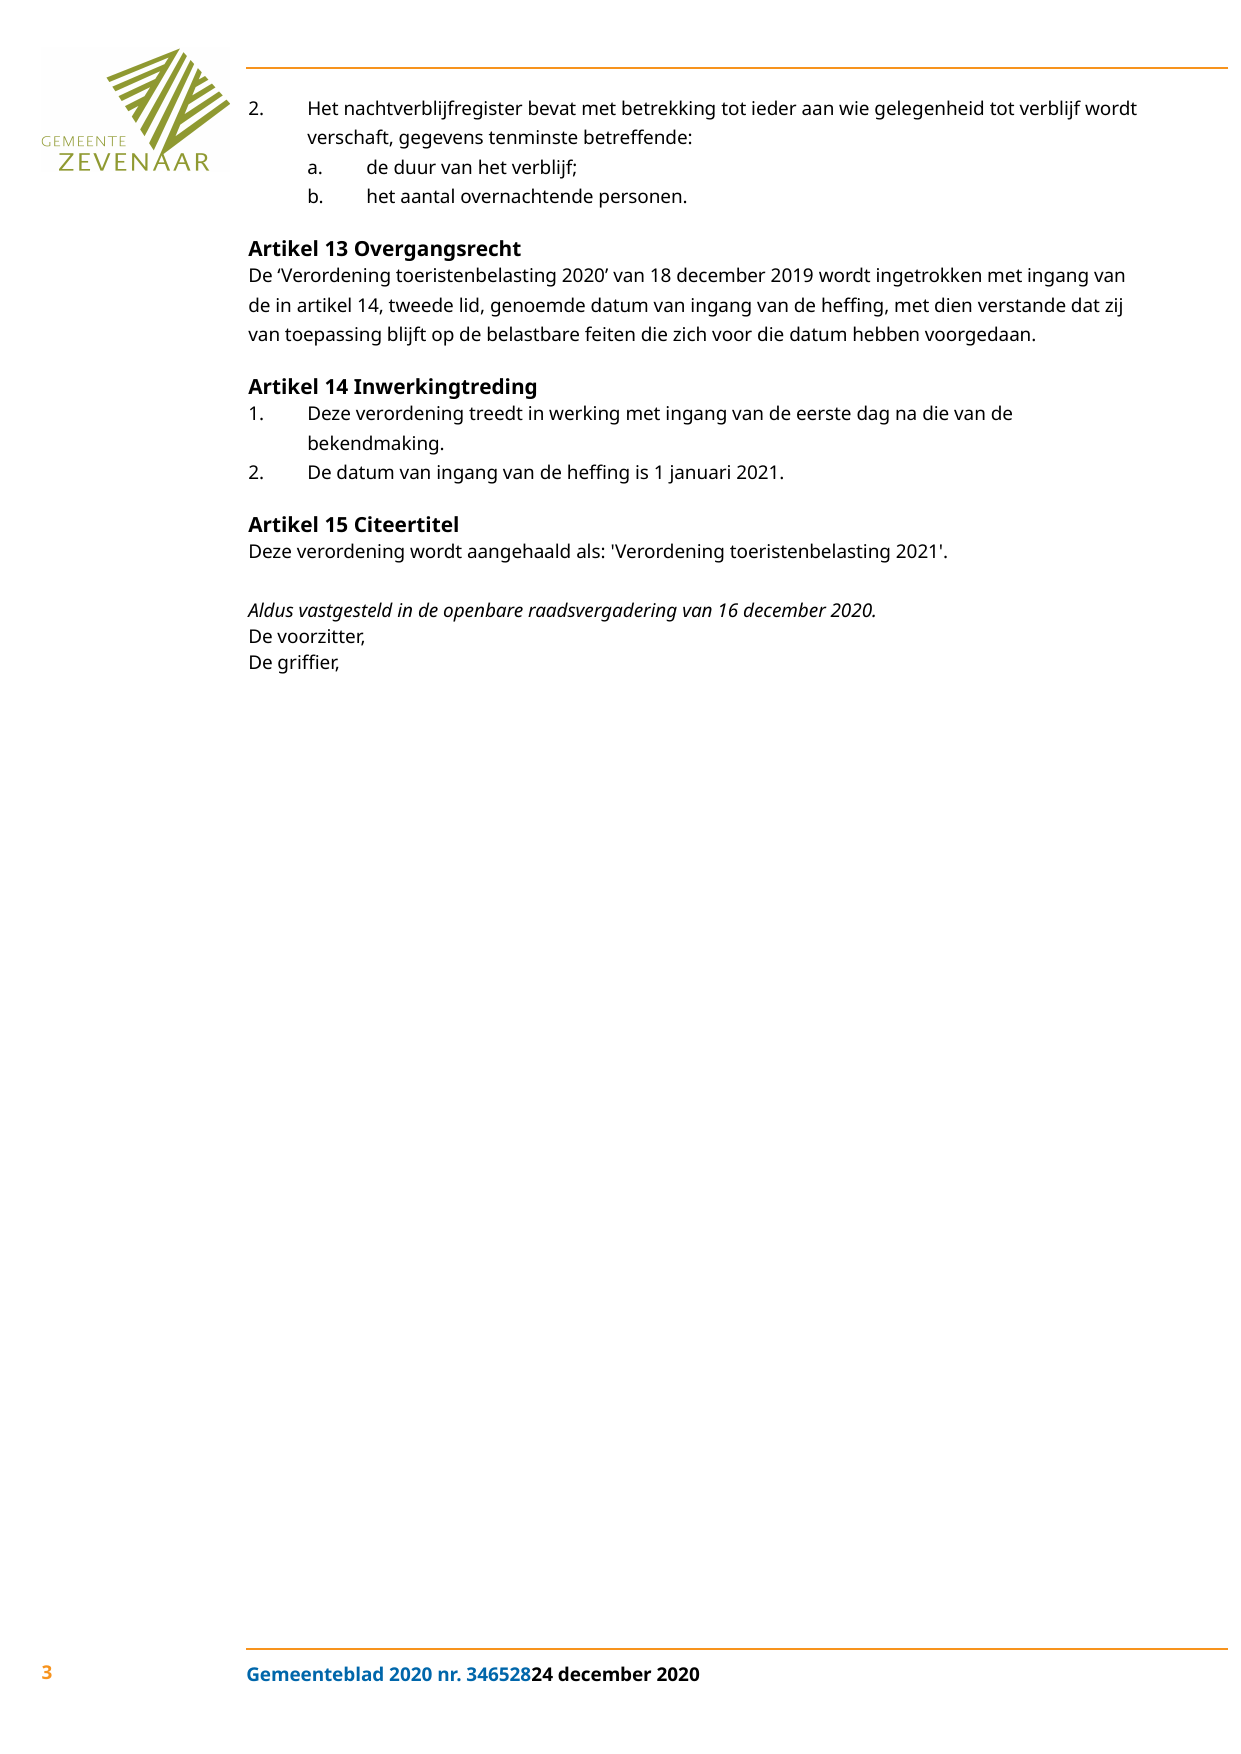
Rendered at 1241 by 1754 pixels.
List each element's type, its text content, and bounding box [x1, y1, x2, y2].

text Deze verordening wordt aangehaald als: 'Verordening toeristenbelasting 2021'. [248, 538, 1152, 564]
list de duur van het verblijf; [307, 154, 1152, 180]
text De ‘Verordening toeristenbelasting 2020’ van 18 december 2019 wordt ingetrokken met ingang van de in artikel 14, tweede lid, genoemde datum van ingang van de heffing, met dien verstande dat zij van toepassing blijft op de belastbare feiten die zich voor die datum hebben voorgedaan. [248, 262, 1152, 347]
picture [41, 47, 231, 172]
list Het nachtverblijfregister bevat met betrekking tot ieder aan wie gelegenheid tot verblijf wordt verschaft, gegevens tenminste betreffende: [248, 95, 1152, 150]
text Artikel 15 Citeertitel [248, 510, 1152, 538]
list Deze verordening treedt in werking met ingang van de eerste dag na die van de bekendmaking. [248, 400, 1152, 456]
list De datum van ingang van de heffing is 1 januari 2021. [248, 459, 1152, 485]
text De griffier, [248, 649, 1152, 675]
list het aantal overnachtende personen. [307, 183, 1152, 209]
text De voorzitter, [248, 623, 1152, 649]
text Artikel 13 Overgangsrecht [248, 234, 1152, 262]
text Aldus vastgesteld in de openbare raadsvergadering van 16 december 2020. [248, 598, 1152, 623]
text Artikel 14 Inwerkingtreding [248, 372, 1152, 400]
